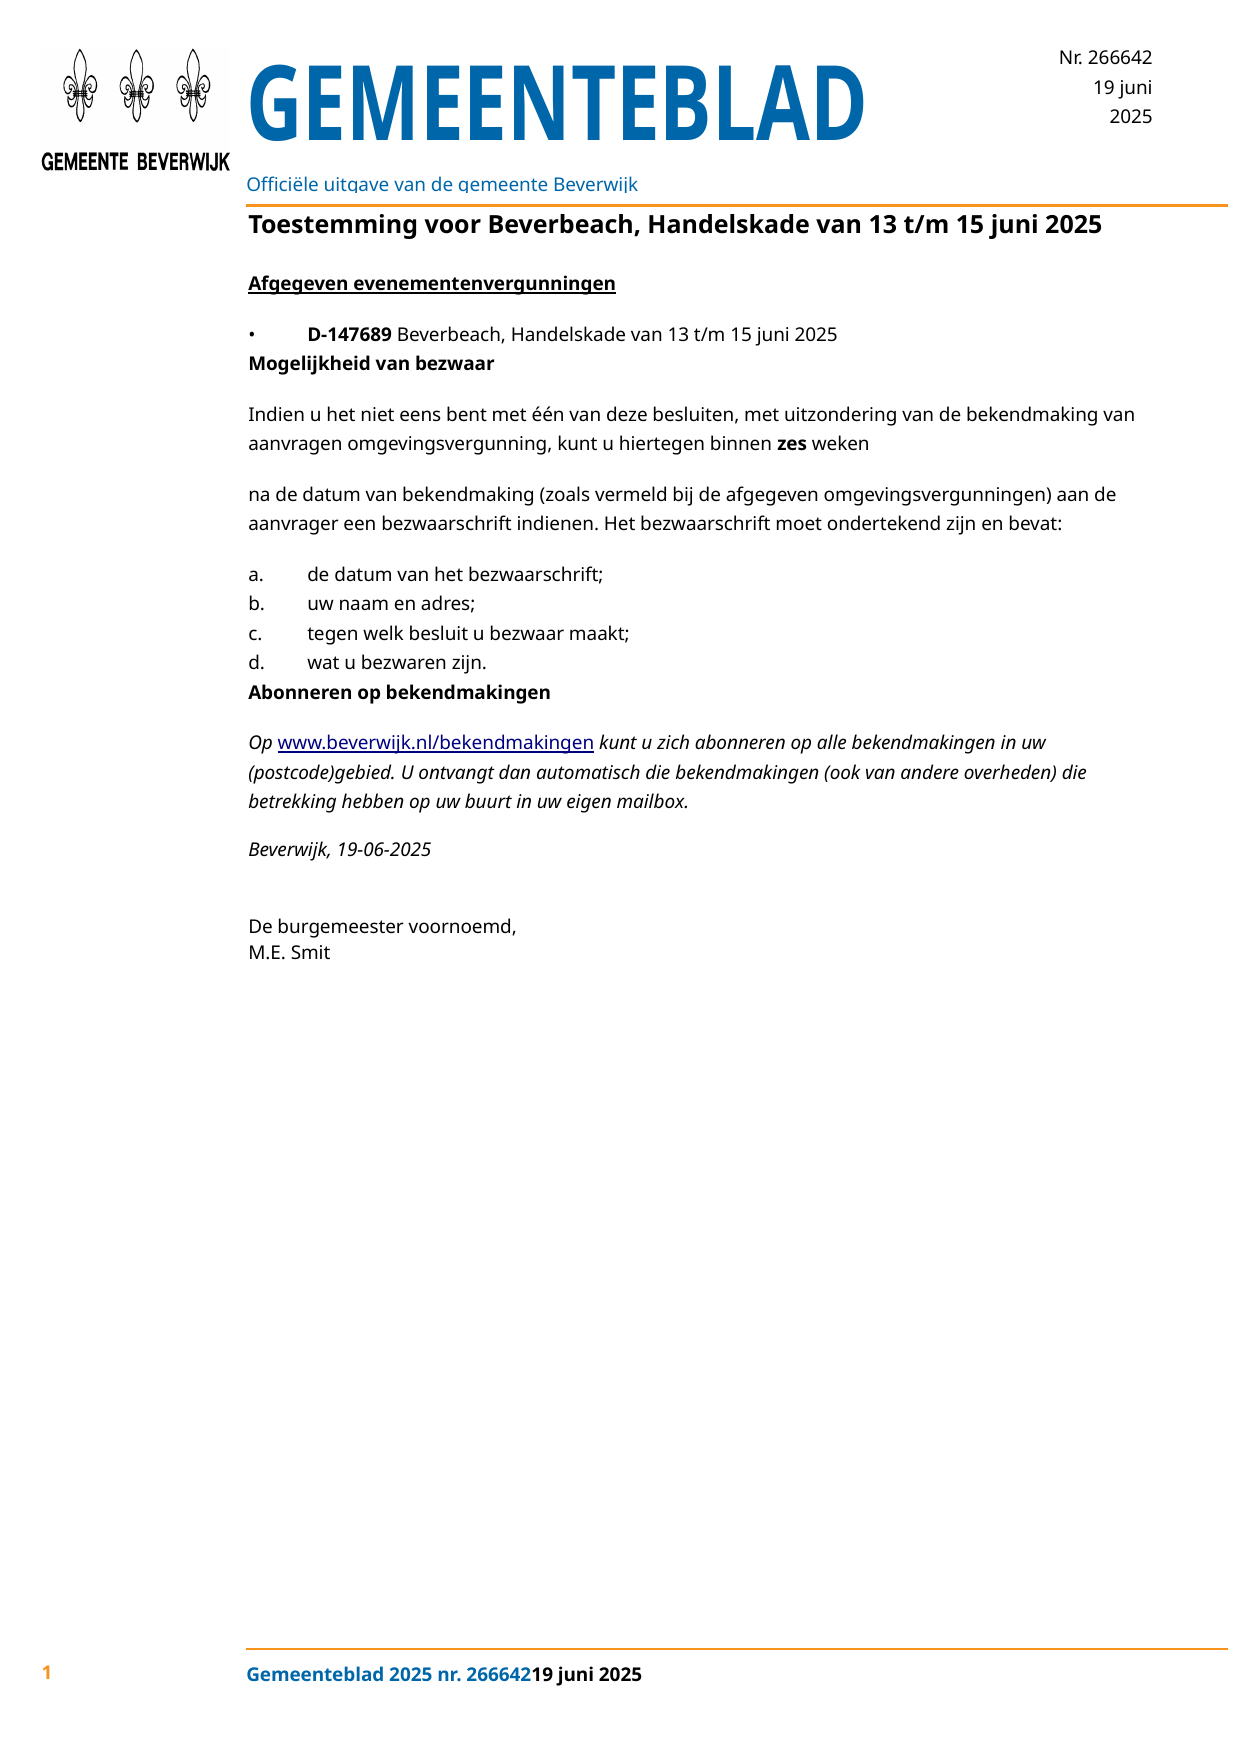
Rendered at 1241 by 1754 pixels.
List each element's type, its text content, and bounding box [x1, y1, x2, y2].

list de datum van het bezwaarschrift; [248, 561, 1152, 586]
text Indien u het niet eens bent met één van deze besluiten, met uitzondering van de bekendmaking van aanvragen omgevingsvergunning, kunt u hiertegen binnen zes weken [248, 401, 1152, 456]
picture [41, 47, 231, 172]
text De burgemeester voornoemd, [248, 914, 1152, 939]
text Afgegeven evenementenvergunningen [248, 270, 1152, 296]
text Beverwijk, 19-06-2025 [248, 836, 1152, 862]
list wat u bezwaren zijn. [248, 649, 1152, 675]
list uw naam en adres; [248, 590, 1152, 616]
text Mogelijkheid van bezwaar [248, 350, 1152, 376]
text Toestemming voor Beverbeach, Handelskade van 13 t/m 15 juni 2025 [248, 207, 1152, 241]
text Op www.beverwijk.nl/bekendmakingen kunt u zich abonneren op alle bekendmakingen in uw (postcode)gebied. U ontvangt dan automatisch die bekendmakingen (ook van andere overheden) die betrekking hebben op uw buurt in uw eigen mailbox. [248, 729, 1152, 814]
list tegen welk besluit u bezwaar maakt; [248, 620, 1152, 646]
list D-147689 Beverbeach, Handelskade van 13 t/m 15 juni 2025 [248, 321, 1152, 346]
text M.E. Smit [248, 939, 1152, 965]
text Abonneren op bekendmakingen [248, 679, 1152, 705]
text na de datum van bekendmaking (zoals vermeld bij de afgegeven omgevingsvergunningen) aan de aanvrager een bezwaarschrift indienen. Het bezwaarschrift moet ondertekend zijn en bevat: [248, 481, 1152, 536]
